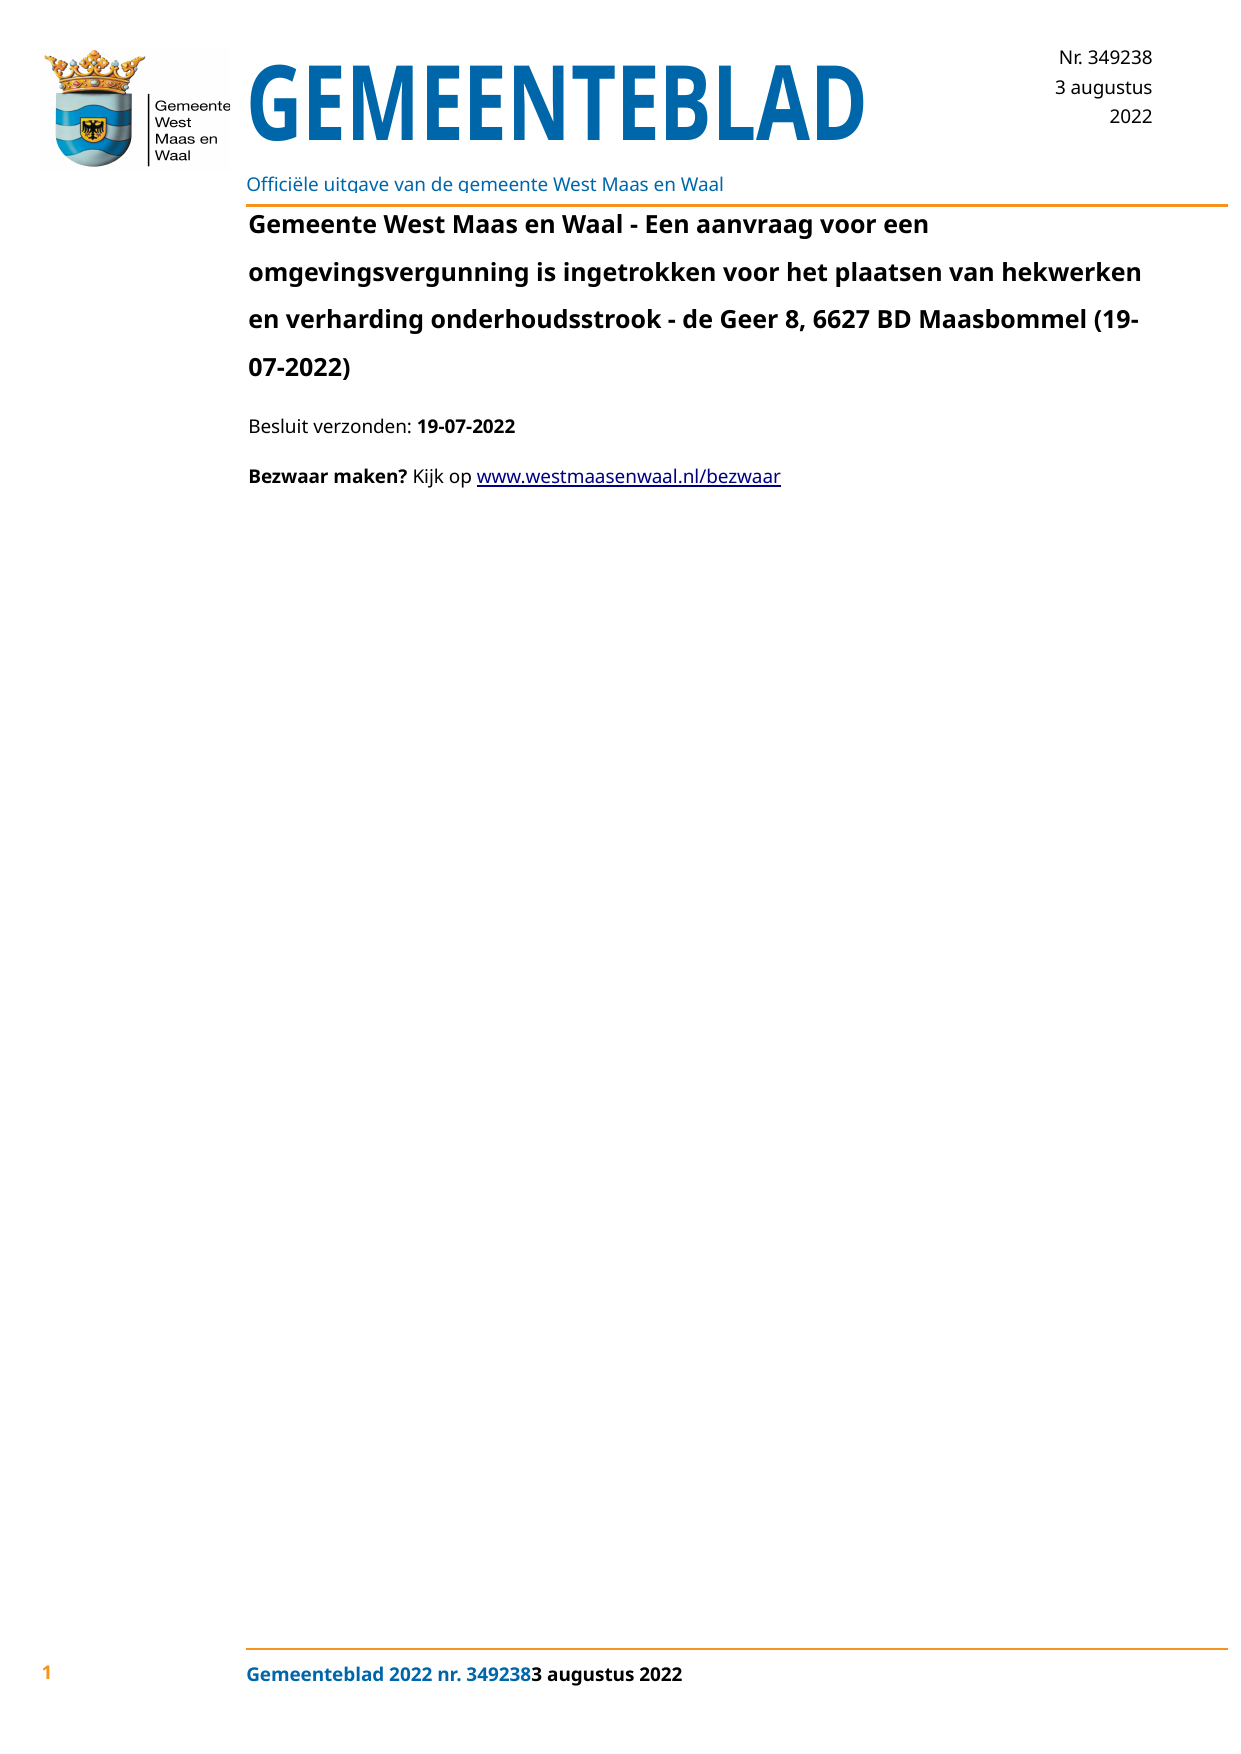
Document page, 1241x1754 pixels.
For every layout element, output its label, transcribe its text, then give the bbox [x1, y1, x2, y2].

text Gemeente West Maas en Waal - Een aanvraag voor een omgevingsvergunning is ingetrokken voor het plaatsen van hekwerken en verharding onderhoudsstrook - de Geer 8, 6627 BD Maasbommel (19-07-2022) [248, 207, 1152, 384]
text Bezwaar maken? Kijk op www.westmaasenwaal.nl/bezwaar [248, 463, 1152, 489]
picture [41, 47, 231, 172]
text Besluit verzonden: 19-07-2022 [248, 413, 1152, 439]
